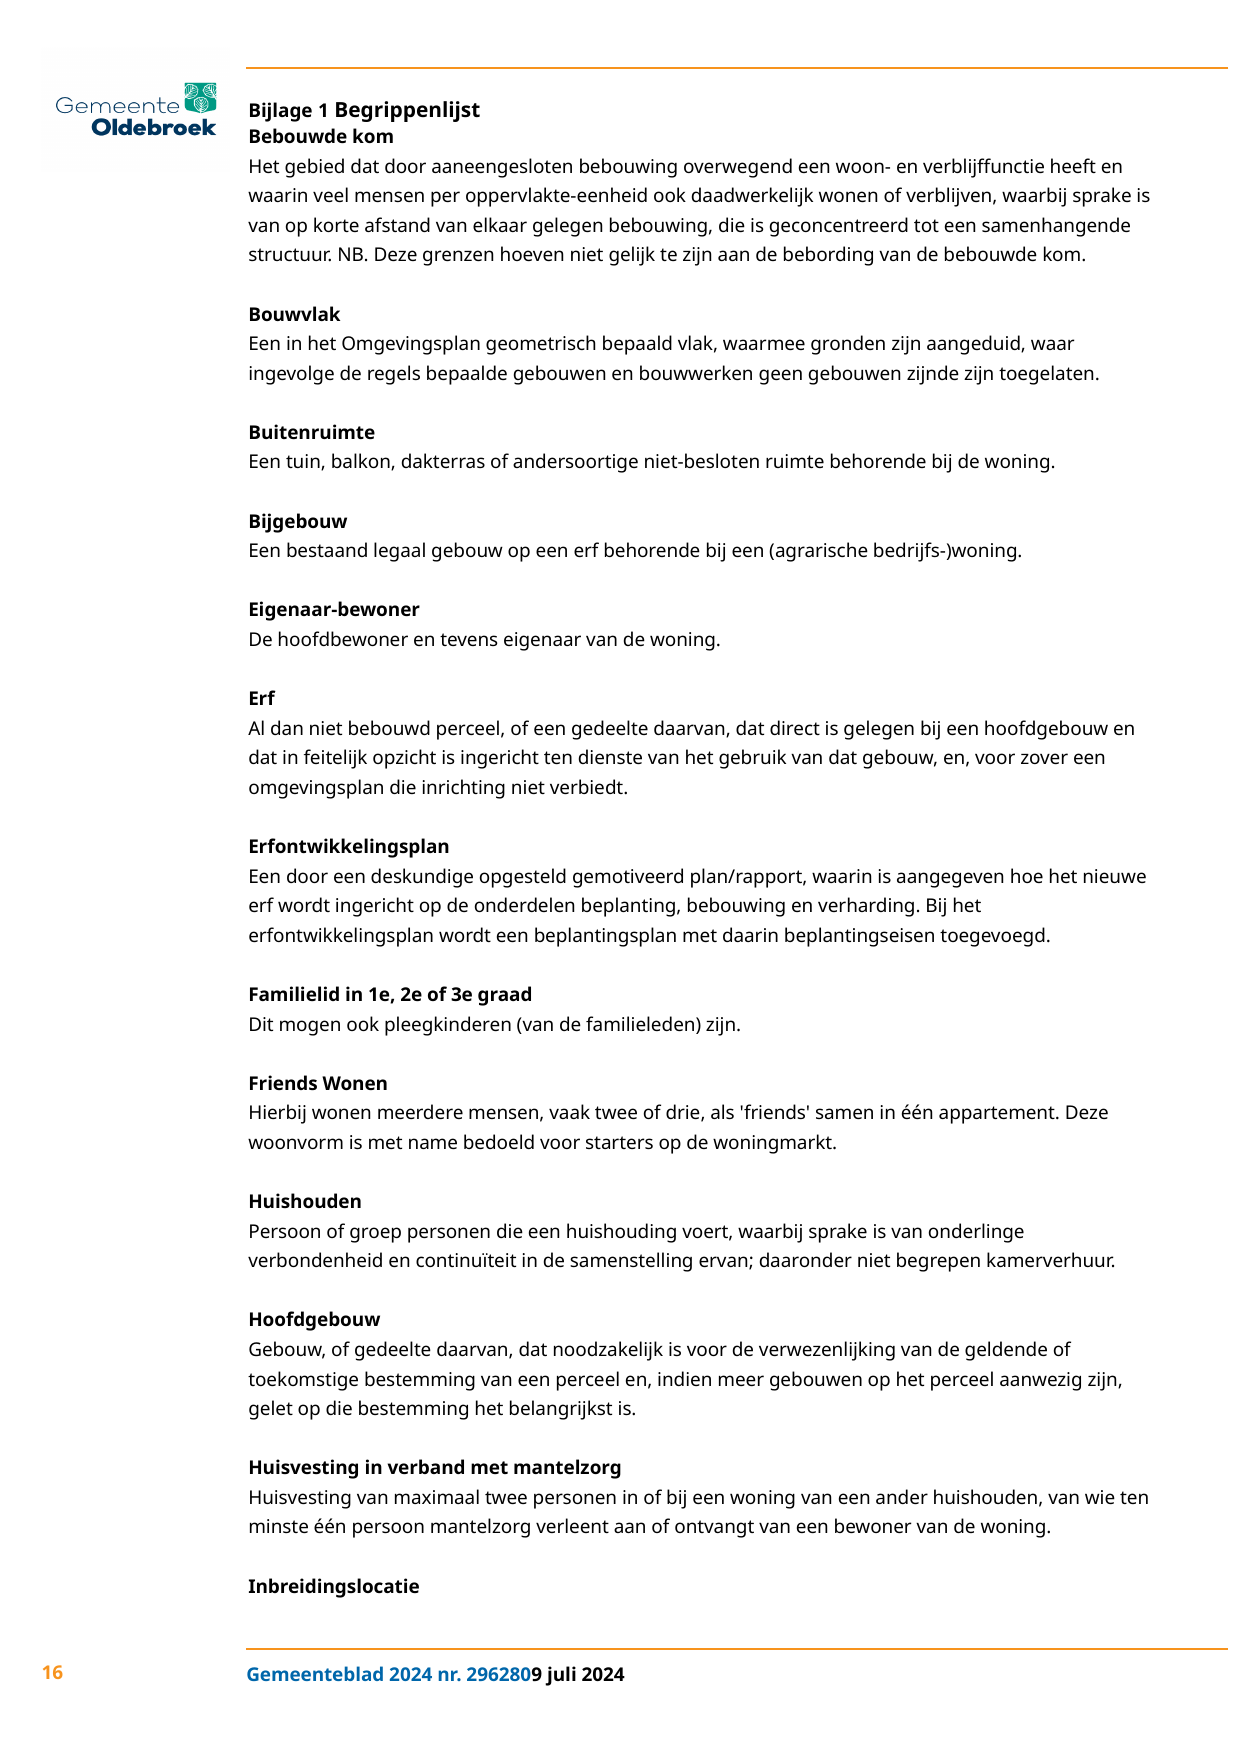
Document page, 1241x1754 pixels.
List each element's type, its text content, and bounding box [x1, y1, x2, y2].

text Bouwvlak [248, 301, 1152, 327]
text Huisvesting van maximaal twee personen in of bij een woning van een ander huishouden, van wie ten minste één persoon mantelzorg verleent aan of ontvangt van een bewoner van de woning. [248, 1484, 1152, 1539]
text Het gebied dat door aaneengesloten bebouwing overwegend een woon- en verblijffunctie heeft en waarin veel mensen per oppervlakte-eenheid ook daadwerkelijk wonen of verblijven, waarbij sprake is van op korte afstand van elkaar gelegen bebouwing, die is geconcentreerd tot een samenhangende structuur. NB. Deze grenzen hoeven niet gelijk te zijn aan de bebording van de bebouwde kom. [248, 153, 1152, 267]
text Huisvesting in verband met mantelzorg [248, 1454, 1152, 1480]
text Bijlage 1 Begrippenlijst [248, 95, 1152, 123]
text Een door een deskundige opgesteld gemotiveerd plan/rapport, waarin is aangegeven hoe het nieuwe erf wordt ingericht op de onderdelen beplanting, bebouwing en verharding. Bij het erfontwikkelingsplan wordt een beplantingsplan met daarin beplantingseisen toegevoegd. [248, 863, 1152, 948]
text Erfontwikkelingsplan [248, 833, 1152, 859]
text Een in het Omgevingsplan geometrisch bepaald vlak, waarmee gronden zijn aangeduid, waar ingevolge de regels bepaalde gebouwen en bouwwerken geen gebouwen zijnde zijn toegelaten. [248, 330, 1152, 386]
text Inbreidingslocatie [248, 1573, 1152, 1599]
text Gebouw, of gedeelte daarvan, dat noodzakelijk is voor de verwezenlijking van de geldende of toekomstige bestemming van een perceel en, indien meer gebouwen op het perceel aanwezig zijn, gelet op die bestemming het belangrijkst is. [248, 1336, 1152, 1421]
text Buitenruimte [248, 419, 1152, 445]
text Een tuin, balkon, dakterras of andersoortige niet-besloten ruimte behorende bij de woning. [248, 449, 1152, 474]
text Al dan niet bebouwd perceel, of een gedeelte daarvan, dat direct is gelegen bij een hoofdgebouw en dat in feitelijk opzicht is ingericht ten dienste van het gebruik van dat gebouw, en, voor zover een omgevingsplan die inrichting niet verbiedt. [248, 715, 1152, 800]
text Familielid in 1e, 2e of 3e graad [248, 981, 1152, 1007]
text Dit mogen ook pleegkinderen (van de familieleden) zijn. [248, 1011, 1152, 1037]
text Een bestaand legaal gebouw op een erf behorende bij een (agrarische bedrijfs-)woning. [248, 537, 1152, 563]
text Bijgebouw [248, 508, 1152, 534]
text Hoofdgebouw [248, 1307, 1152, 1332]
text Friends Wonen [248, 1070, 1152, 1096]
text Erf [248, 685, 1152, 711]
picture [41, 47, 231, 172]
text Eigenaar-bewoner [248, 597, 1152, 622]
text Hierbij wonen meerdere mensen, vaak twee of drie, als 'friends' samen in één appartement. Deze woonvorm is met name bedoeld voor starters op de woningmarkt. [248, 1099, 1152, 1155]
text Bebouwde kom [248, 123, 1152, 149]
text Huishouden [248, 1188, 1152, 1214]
text De hoofdbewoner en tevens eigenaar van de woning. [248, 626, 1152, 652]
text Persoon of groep personen die een huishouding voert, waarbij sprake is van onderlinge verbondenheid en continuïteit in de samenstelling ervan; daaronder niet begrepen kamerverhuur. [248, 1218, 1152, 1273]
